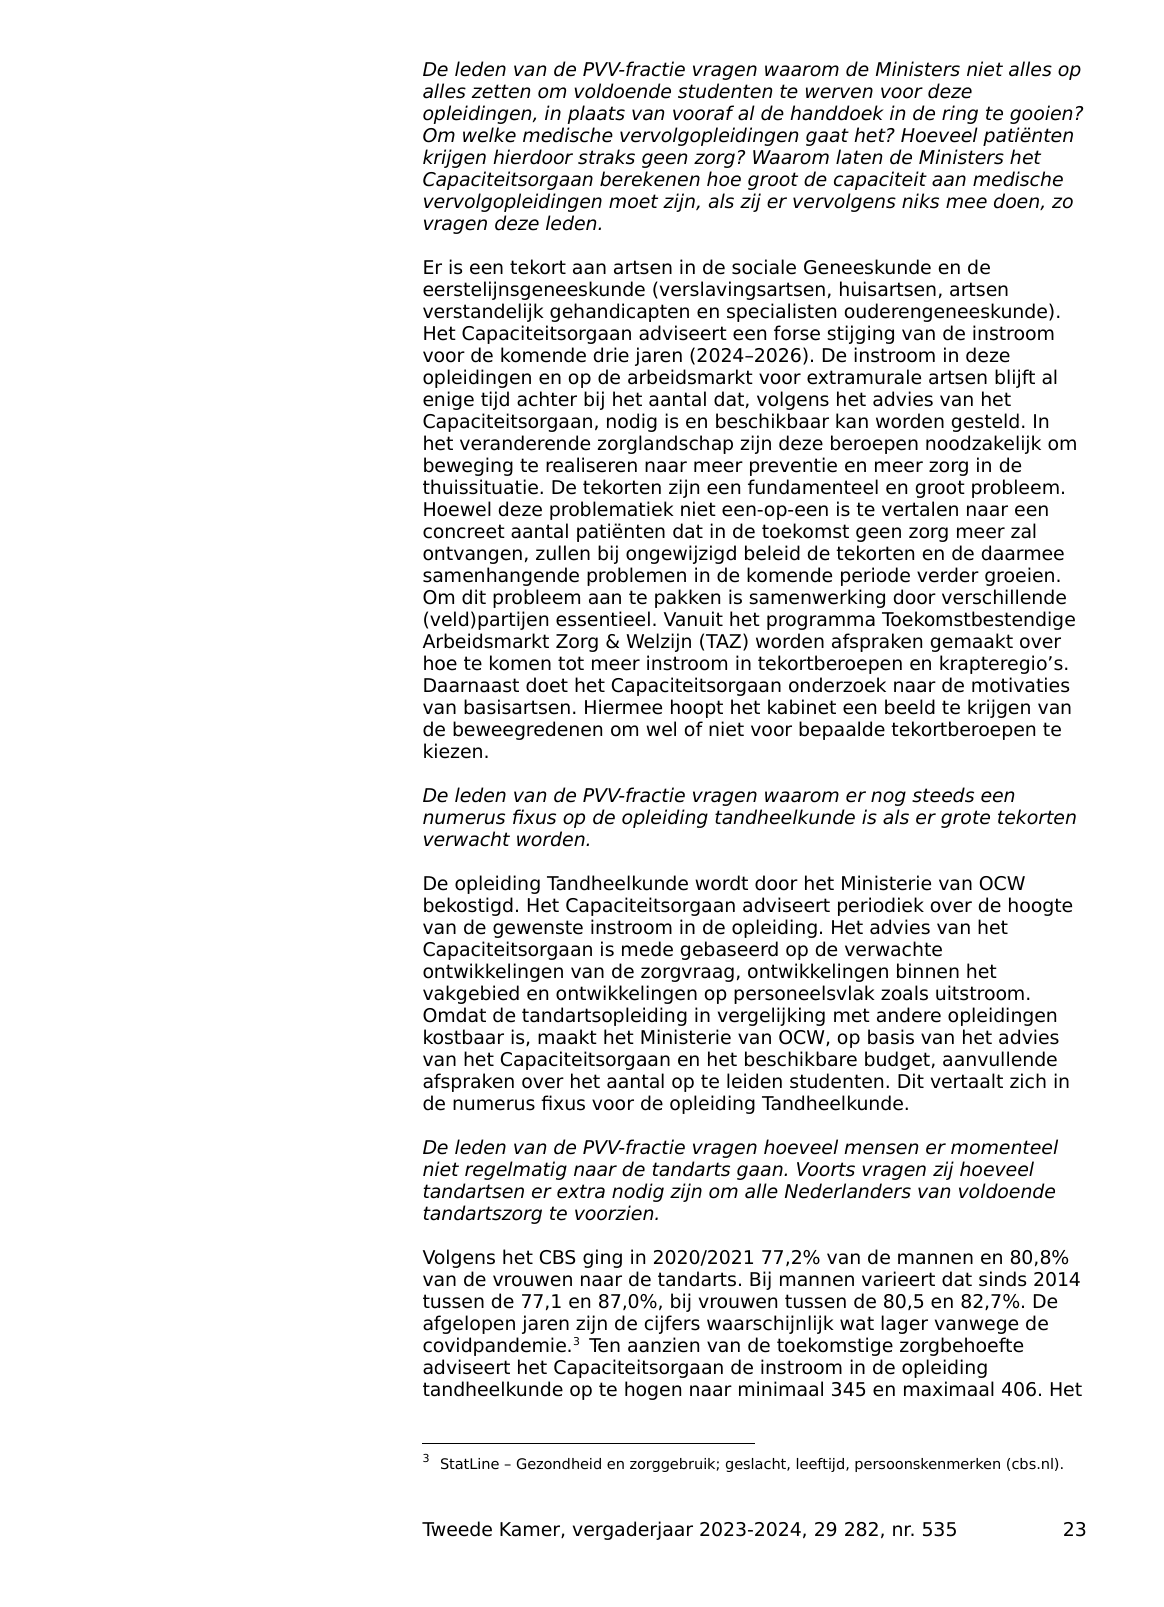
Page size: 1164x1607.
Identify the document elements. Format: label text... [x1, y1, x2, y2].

text De leden van de PVV-fractie vragen waarom er nog steeds een numerus fixus op de opleiding tandheelkunde is als er grote tekorten verwacht worden. [422, 785, 1087, 851]
text De opleiding Tandheelkunde wordt door het Ministerie van OCW bekostigd. Het Capaciteitsorgaan adviseert periodiek over de hoogte van de gewenste instroom in de opleiding. Het advies van het Capaciteitsorgaan is mede gebaseerd op de verwachte ontwikkelingen van de zorgvraag, ontwikkelingen binnen het vakgebied en ontwikkelingen op personeelsvlak zoals uitstroom. Omdat de tandartsopleiding in vergelijking met andere opleidingen kostbaar is, maakt het Ministerie van OCW, op basis van het advies van het Capaciteitsorgaan en het beschikbare budget, aanvullende afspraken over het aantal op te leiden studenten. Dit vertaalt zich in de numerus fixus voor de opleiding Tandheelkunde. [422, 873, 1087, 1115]
text De leden van de PVV-fractie vragen waarom de Ministers niet alles op alles zetten om voldoende studenten te werven voor deze opleidingen, in plaats van vooraf al de handdoek in de ring te gooien?Om welke medische vervolgopleidingen gaat het? Hoeveel patiënten krijgen hierdoor straks geen zorg? Waarom laten de Ministers het Capaciteitsorgaan berekenen hoe groot de capaciteit aan medische vervolgopleidingen moet zijn, als zij er vervolgens niks mee doen, zo vragen deze leden. [422, 59, 1087, 235]
text Er is een tekort aan artsen in de sociale Geneeskunde en de eerstelijnsgeneeskunde (verslavingsartsen, huisartsen, artsen verstandelijk gehandicapten en specialisten ouderengeneeskunde). Het Capaciteitsorgaan adviseert een forse stijging van de instroom voor de komende drie jaren (2024–2026). De instroom in deze opleidingen en op de arbeidsmarkt voor extramurale artsen blijft al enige tijd achter bij het aantal dat, volgens het advies van het Capaciteitsorgaan, nodig is en beschikbaar kan worden gesteld. In het veranderende zorglandschap zijn deze beroepen noodzakelijk om beweging te realiseren naar meer preventie en meer zorg in de thuissituatie. De tekorten zijn een fundamenteel en groot probleem. Hoewel deze problematiek niet een-op-een is te vertalen naar een concreet aantal patiënten dat in de toekomst geen zorg meer zal ontvangen, zullen bij ongewijzigd beleid de tekorten en de daarmee samenhangende problemen in de komende periode verder groeien. Om dit probleem aan te pakken is samenwerking door verschillende (veld)partijen essentieel. Vanuit het programma Toekomstbestendige Arbeidsmarkt Zorg & Welzijn (TAZ) worden afspraken gemaakt over hoe te komen tot meer instroom in tekortberoepen en krapteregio’s. Daarnaast doet het Capaciteitsorgaan onderzoek naar de motivaties van basisartsen. Hiermee hoopt het kabinet een beeld te krijgen van de beweegredenen om wel of niet voor bepaalde tekortberoepen te kiezen. [422, 257, 1087, 763]
text StatLine – Gezondheid en zorggebruik; geslacht, leeftijd, persoonskenmerken (cbs.nl). [422, 1452, 1087, 1474]
text De leden van de PVV-fractie vragen hoeveel mensen er momenteel niet regelmatig naar de tandarts gaan. Voorts vragen zij hoeveel tandartsen er extra nodig zijn om alle Nederlanders van voldoende tandartszorg te voorzien. [422, 1137, 1087, 1225]
text Volgens het CBS ging in 2020/2021 77,2% van de mannen en 80,8% van de vrouwen naar de tandarts. Bij mannen varieert dat sinds 2014 tussen de 77,1 en 87,0%, bij vrouwen tussen de 80,5 en 82,7%. De afgelopen jaren zijn de cijfers waarschijnlijk wat lager vanwege de covidpandemie. Ten aanzien van de toekomstige zorgbehoefte adviseert het Capaciteitsorgaan de instroom in de opleiding tandheelkunde op te hogen naar minimaal 345 en maximaal 406. Het [422, 1247, 1087, 1401]
